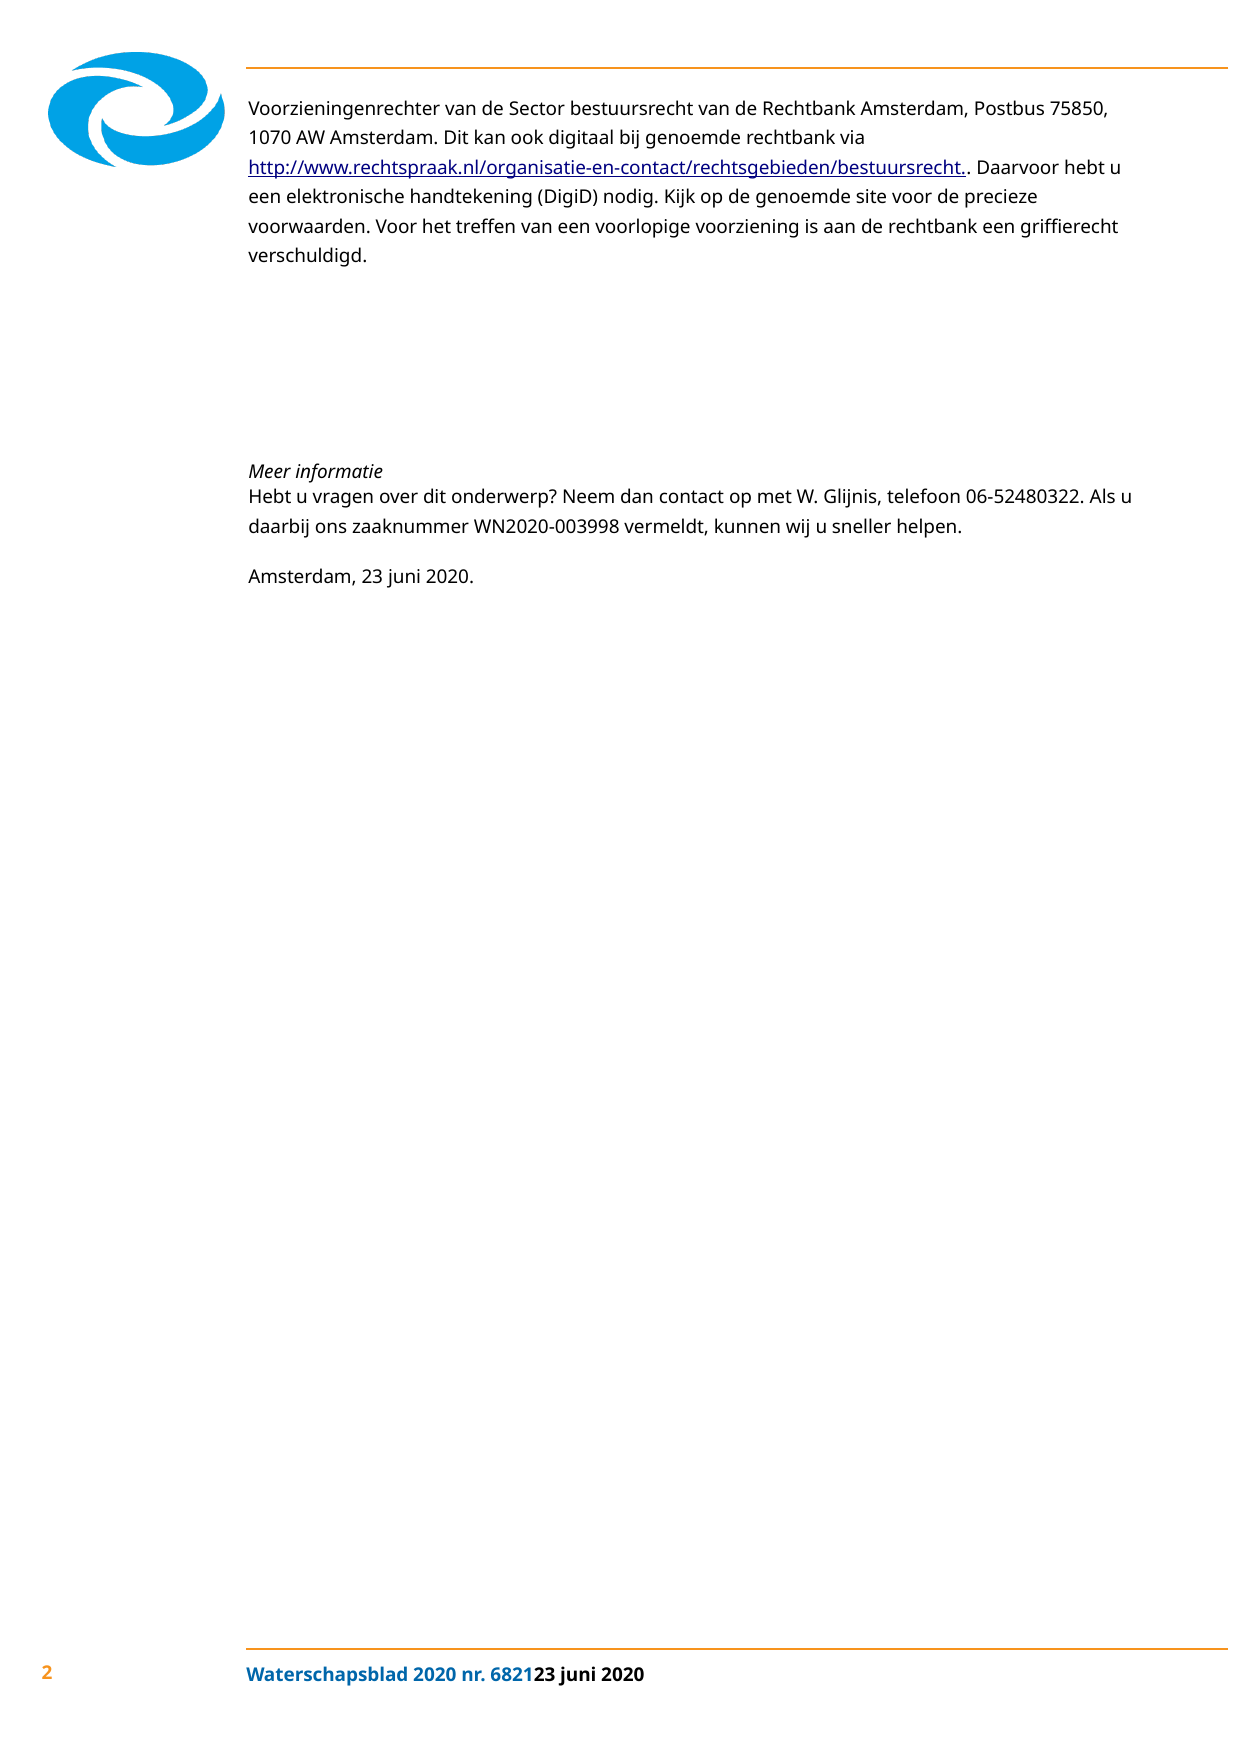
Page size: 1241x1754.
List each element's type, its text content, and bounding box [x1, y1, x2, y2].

text Meer informatie [248, 458, 1152, 484]
text Hebt u vragen over dit onderwerp? Neem dan contact op met W. Glijnis, telefoon 06-52480322. Als u daarbij ons zaaknummer WN2020-003998 vermeldt, kunnen wij u sneller helpen. [248, 484, 1152, 539]
picture [41, 47, 231, 172]
text Amsterdam, 23 juni 2020. [248, 564, 1152, 589]
text Voorzieningenrechter van de Sector bestuursrecht van de Rechtbank Amsterdam, Postbus 75850, 1070 AW Amsterdam. Dit kan ook digitaal bij genoemde rechtbank via http://www.rechtspraak.nl/organisatie-en-contact/rechtsgebieden/bestuursrecht.. Daarvoor hebt u een elektronische handtekening (DigiD) nodig. Kijk op de genoemde site voor de precieze voorwaarden. Voor het treffen van een voorlopige voorziening is aan de rechtbank een griffierecht verschuldigd. [248, 95, 1152, 268]
